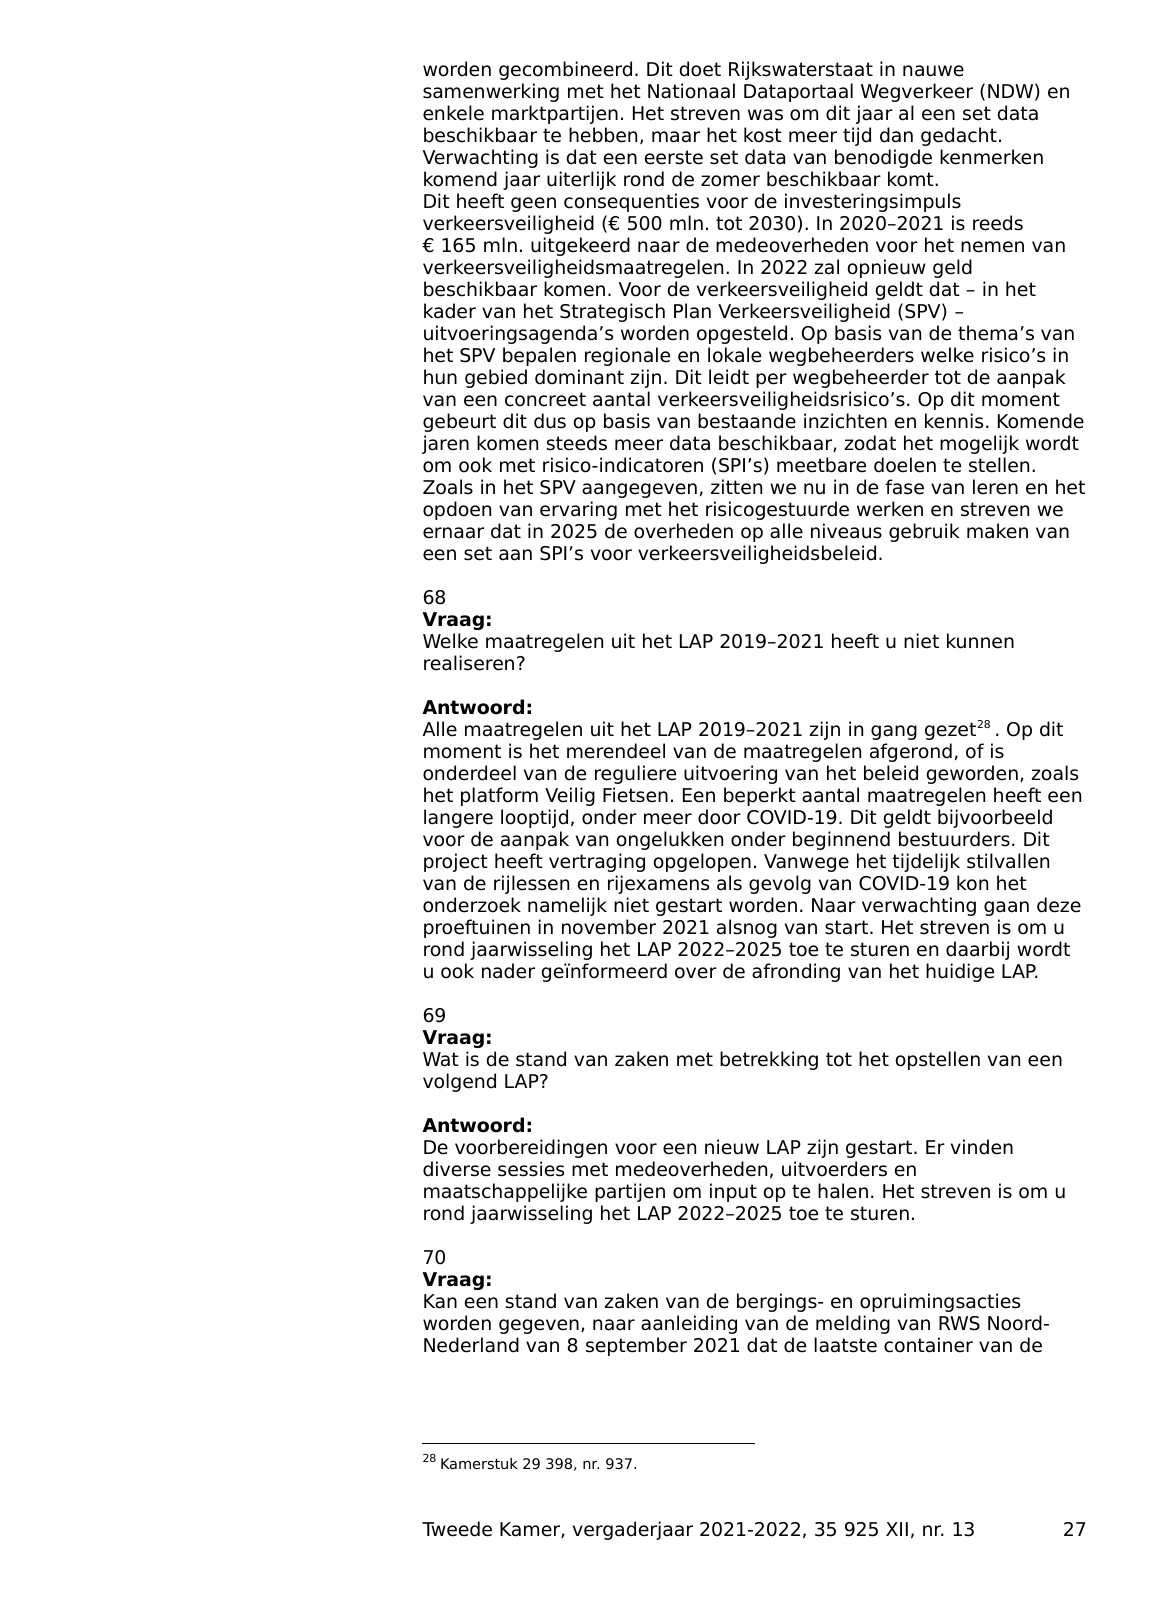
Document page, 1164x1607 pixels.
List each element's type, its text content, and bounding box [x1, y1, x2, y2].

text De voorbereidingen voor een nieuw LAP zijn gestart. Er vinden diverse sessies met medeoverheden, uitvoerders en maatschappelijke partijen om input op te halen. Het streven is om u rond jaarwisseling het LAP 2022–2025 toe te sturen. [422, 1137, 1087, 1225]
text 70 [422, 1247, 1087, 1269]
text Vraag: [422, 1269, 1087, 1291]
text 68 [422, 587, 1087, 609]
text Kamerstuk 29 398, nr. 937. [422, 1452, 1087, 1474]
text Vraag: [422, 1027, 1087, 1049]
text Welke maatregelen uit het LAP 2019–2021 heeft u niet kunnen realiseren? [422, 631, 1087, 675]
text worden gecombineerd. Dit doet Rijkswaterstaat in nauwe samenwerking met het Nationaal Dataportaal Wegverkeer (NDW) en enkele marktpartijen. Het streven was om dit jaar al een set data beschikbaar te hebben, maar het kost meer tijd dan gedacht. Verwachting is dat een eerste set data van benodigde kenmerken komend jaar uiterlijk rond de zomer beschikbaar komt. [422, 59, 1087, 191]
text Antwoord: [422, 1115, 1087, 1137]
text Antwoord: [422, 697, 1087, 719]
text Dit heeft geen consequenties voor de investeringsimpuls verkeersveiligheid (€ 500 mln. tot 2030). In 2020–2021 is reeds € 165 mln. uitgekeerd naar de medeoverheden voor het nemen van verkeersveiligheidsmaatregelen. In 2022 zal opnieuw geld beschikbaar komen. Voor de verkeersveiligheid geldt dat – in het kader van het Strategisch Plan Verkeersveiligheid (SPV) – uitvoeringsagenda’s worden opgesteld. Op basis van de thema’s van het SPV bepalen regionale en lokale wegbeheerders welke risico’s in hun gebied dominant zijn. Dit leidt per wegbeheerder tot de aanpak van een concreet aantal verkeersveiligheidsrisico’s. Op dit moment gebeurt dit dus op basis van bestaande inzichten en kennis. Komende jaren komen steeds meer data beschikbaar, zodat het mogelijk wordt om ook met risico-indicatoren (SPI’s) meetbare doelen te stellen. Zoals in het SPV aangegeven, zitten we nu in de fase van leren en het opdoen van ervaring met het risicogestuurde werken en streven we ernaar dat in 2025 de overheden op alle niveaus gebruik maken van een set aan SPI’s voor verkeersveiligheidsbeleid. [422, 191, 1087, 564]
text Alle maatregelen uit het LAP 2019–2021 zijn in gang gezet. Op dit moment is het merendeel van de maatregelen afgerond, of is onderdeel van de reguliere uitvoering van het beleid geworden, zoals het platform Veilig Fietsen. Een beperkt aantal maatregelen heeft een langere looptijd, onder meer door COVID-19. Dit geldt bijvoorbeeld voor de aanpak van ongelukken onder beginnend bestuurders. Dit project heeft vertraging opgelopen. Vanwege het tijdelijk stilvallen van de rijlessen en rijexamens als gevolg van COVID-19 kon het onderzoek namelijk niet gestart worden. Naar verwachting gaan deze proeftuinen in november 2021 alsnog van start. Het streven is om u rond jaarwisseling het LAP 2022–2025 toe te sturen en daarbij wordt u ook nader geïnformeerd over de afronding van het huidige LAP. [422, 719, 1087, 983]
text Vraag: [422, 609, 1087, 631]
text 69 [422, 1005, 1087, 1027]
text Kan een stand van zaken van de bergings- en opruimingsacties worden gegeven, naar aanleiding van de melding van RWS Noord-Nederland van 8 september 2021 dat de laatste container van de [422, 1291, 1087, 1357]
text Wat is de stand van zaken met betrekking tot het opstellen van een volgend LAP? [422, 1049, 1087, 1093]
